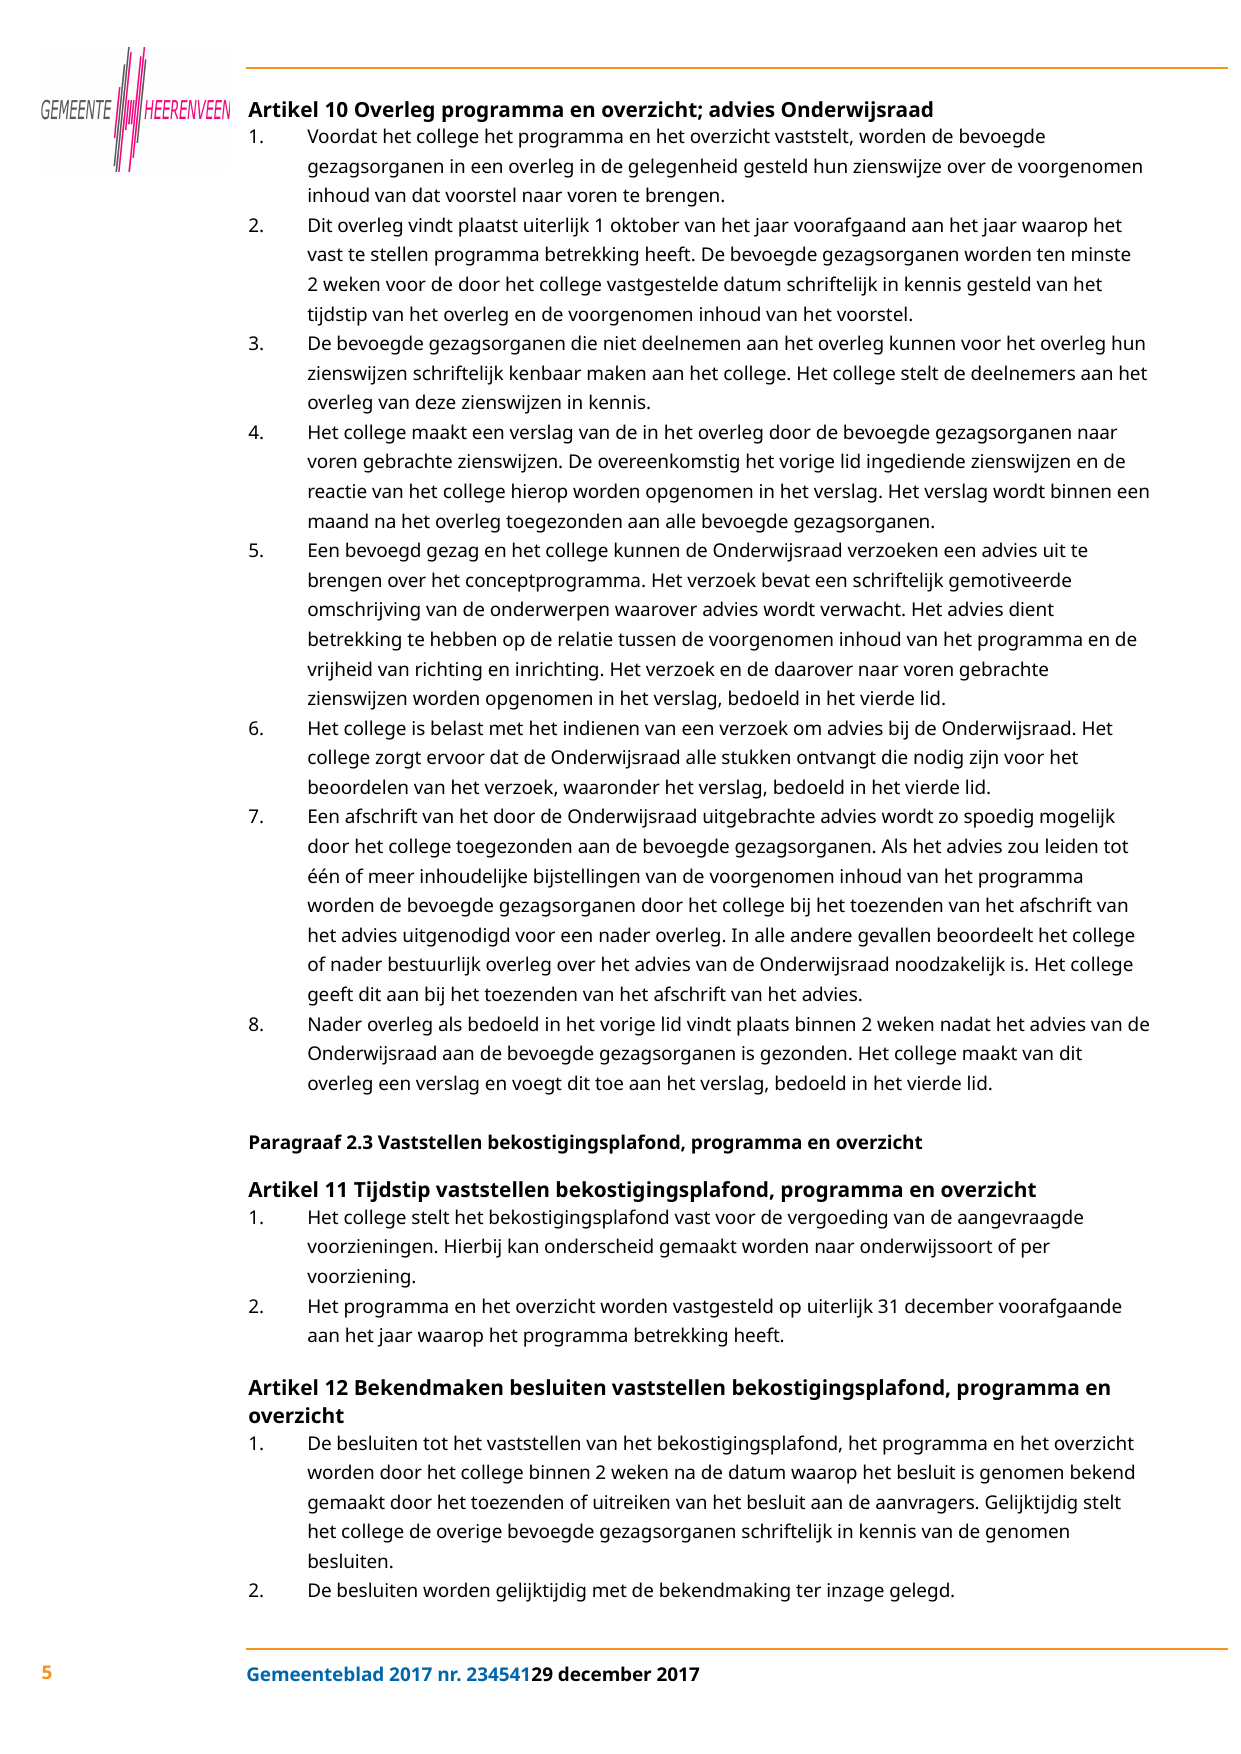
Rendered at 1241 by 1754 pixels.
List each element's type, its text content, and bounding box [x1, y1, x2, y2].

list Voordat het college het programma en het overzicht vaststelt, worden de bevoegde gezagsorganen in een overleg in de gelegenheid gesteld hun zienswijze over de voorgenomen inhoud van dat voorstel naar voren te brengen. [248, 123, 1152, 208]
picture [41, 47, 231, 172]
text Artikel 11 Tijdstip vaststellen bekostigingsplafond, programma en overzicht [248, 1176, 1152, 1204]
list Het college maakt een verslag van de in het overleg door de bevoegde gezagsorganen naar voren gebrachte zienswijzen. De overeenkomstig het vorige lid ingediende zienswijzen en de reactie van het college hierop worden opgenomen in het verslag. Het verslag wordt binnen een maand na het overleg toegezonden aan alle bevoegde gezagsorganen. [248, 419, 1152, 533]
text Artikel 12 Bekendmaken besluiten vaststellen bekostigingsplafond, programma en overzicht [248, 1373, 1152, 1430]
list De besluiten worden gelijktijdig met de bekendmaking ter inzage gelegd. [248, 1578, 1152, 1603]
list Nader overleg als bedoeld in het vorige lid vindt plaats binnen 2 weken nadat het advies van de Onderwijsraad aan de bevoegde gezagsorganen is gezonden. Het college maakt van dit overleg een verslag en voegt dit toe aan het verslag, bedoeld in het vierde lid. [248, 1011, 1152, 1096]
list De besluiten tot het vaststellen van het bekostigingsplafond, het programma en het overzicht worden door het college binnen 2 weken na de datum waarop het besluit is genomen bekend gemaakt door het toezenden of uitreiken van het besluit aan de aanvragers. Gelijktijdig stelt het college de overige bevoegde gezagsorganen schriftelijk in kennis van de genomen besluiten. [248, 1430, 1152, 1574]
list Het college stelt het bekostigingsplafond vast voor de vergoeding van de aangevraagde voorzieningen. Hierbij kan onderscheid gemaakt worden naar onderwijssoort of per voorziening. [248, 1204, 1152, 1289]
list De bevoegde gezagsorganen die niet deelnemen aan het overleg kunnen voor het overleg hun zienswijzen schriftelijk kenbaar maken aan het college. Het college stelt de deelnemers aan het overleg van deze zienswijzen in kennis. [248, 330, 1152, 415]
text Artikel 10 Overleg programma en overzicht; advies Onderwijsraad [248, 95, 1152, 123]
list Dit overleg vindt plaatst uiterlijk 1 oktober van het jaar voorafgaand aan het jaar waarop het vast te stellen programma betrekking heeft. De bevoegde gezagsorganen worden ten minste 2 weken voor de door het college vastgestelde datum schriftelijk in kennis gesteld van het tijdstip van het overleg en de voorgenomen inhoud van het voorstel. [248, 212, 1152, 326]
list Een bevoegd gezag en het college kunnen de Onderwijsraad verzoeken een advies uit te brengen over het conceptprogramma. Het verzoek bevat een schriftelijk gemotiveerde omschrijving van de onderwerpen waarover advies wordt verwacht. Het advies dient betrekking te hebben op de relatie tussen de voorgenomen inhoud van het programma en de vrijheid van richting en inrichting. Het verzoek en de daarover naar voren gebrachte zienswijzen worden opgenomen in het verslag, bedoeld in het vierde lid. [248, 537, 1152, 711]
list Een afschrift van het door de Onderwijsraad uitgebrachte advies wordt zo spoedig mogelijk door het college toegezonden aan de bevoegde gezagsorganen. Als het advies zou leiden tot één of meer inhoudelijke bijstellingen van de voorgenomen inhoud van het programma worden de bevoegde gezagsorganen door het college bij het toezenden van het afschrift van het advies uitgenodigd voor een nader overleg. In alle andere gevallen beoordeelt het college of nader bestuurlijk overleg over het advies van de Onderwijsraad noodzakelijk is. Het college geeft dit aan bij het toezenden van het afschrift van het advies. [248, 804, 1152, 1007]
list Het programma en het overzicht worden vastgesteld op uiterlijk 31 december voorafgaande aan het jaar waarop het programma betrekking heeft. [248, 1293, 1152, 1348]
text Paragraaf 2.3 Vaststellen bekostigingsplafond, programma en overzicht [248, 1129, 1152, 1155]
list Het college is belast met het indienen van een verzoek om advies bij de Onderwijsraad. Het college zorgt ervoor dat de Onderwijsraad alle stukken ontvangt die nodig zijn voor het beoordelen van het verzoek, waaronder het verslag, bedoeld in het vierde lid. [248, 715, 1152, 800]
